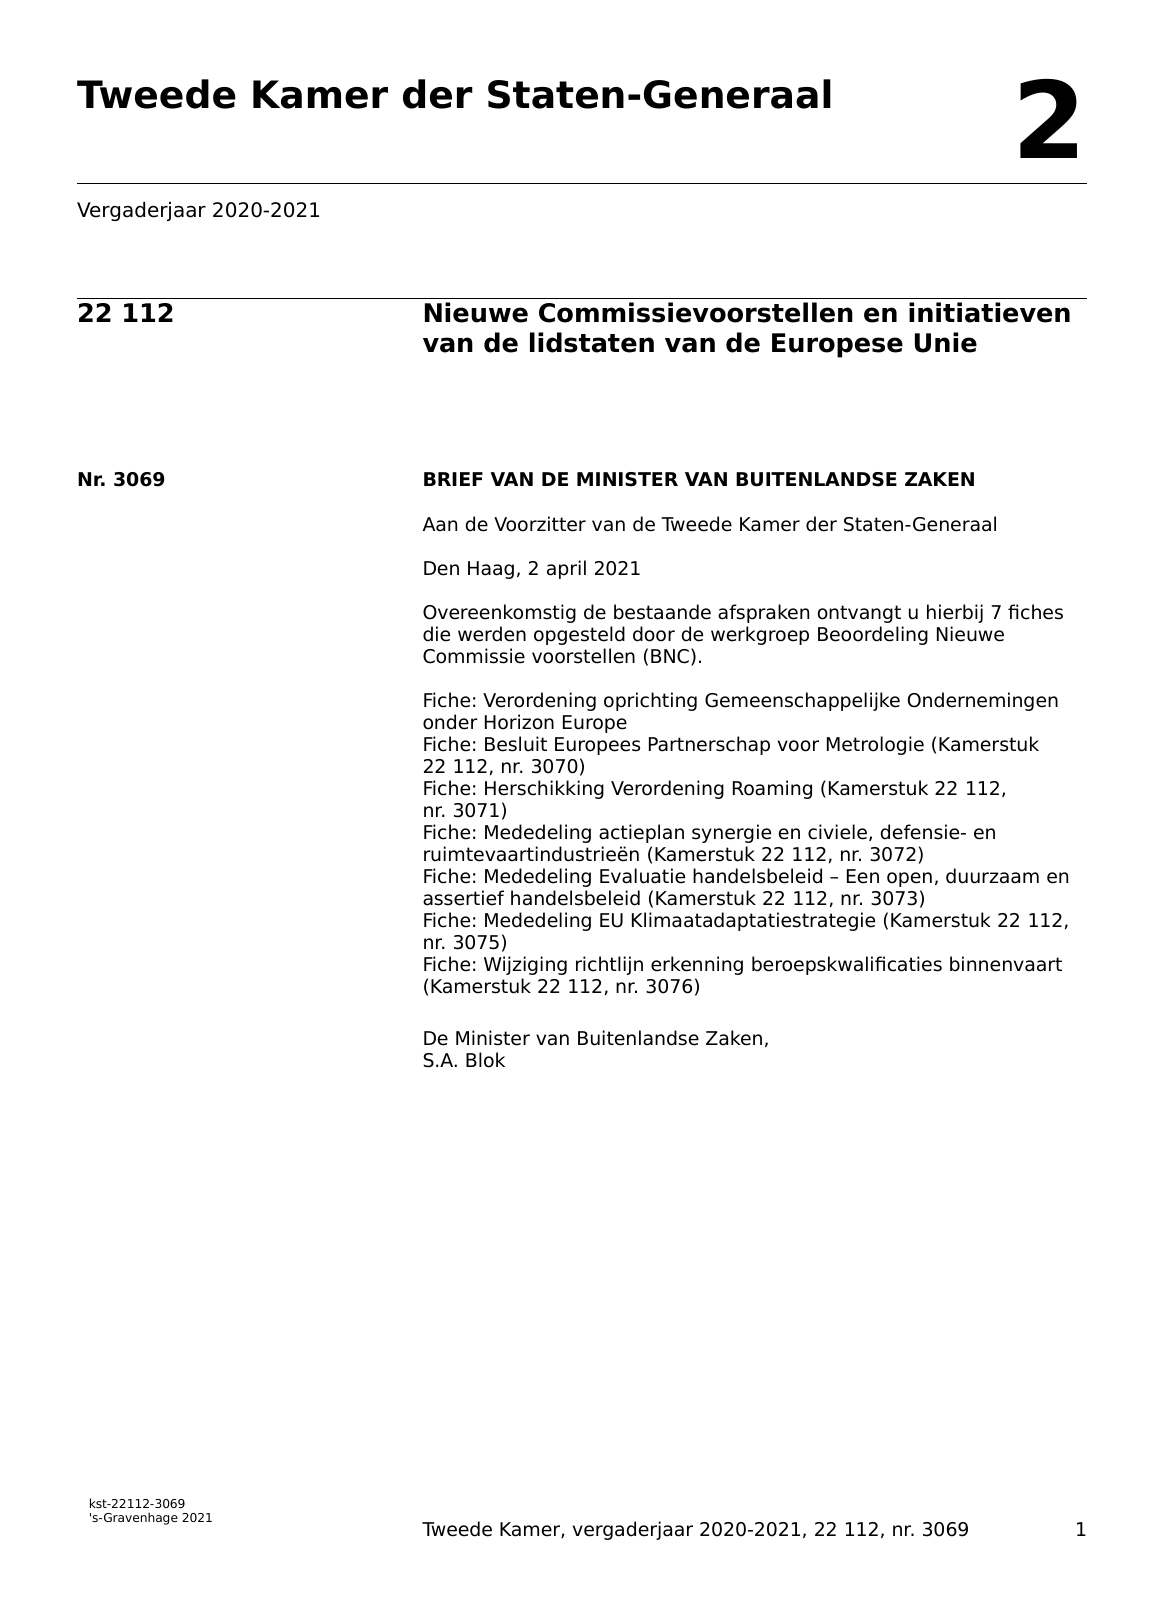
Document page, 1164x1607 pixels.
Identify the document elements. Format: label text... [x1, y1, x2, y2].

text Fiche: Mededeling actieplan synergie en civiele, defensie- en ruimtevaartindustrieën (Kamerstuk 22 112, nr. 3072) [422, 822, 1087, 866]
table_cell Vergaderjaar 2020-2021 [77, 184, 1087, 298]
text Den Haag, 2 april 2021 [422, 558, 1087, 580]
text Aan de Voorzitter van de Tweede Kamer der Staten-Generaal [422, 513, 1087, 536]
text kst-22112-3069 [88, 1497, 323, 1511]
text De Minister van Buitenlandse Zaken, S.A. Blok [422, 1028, 1087, 1072]
text Fiche: Herschikking Verordening Roaming (Kamerstuk 22 112, nr. 3071) [422, 778, 1087, 822]
table_header 2 [886, 59, 1087, 183]
text Fiche: Wijziging richtlijn erkenning beroepskwalificaties binnenvaart (Kamerstuk 22 112, nr. 3076) [422, 954, 1087, 998]
text Fiche: Besluit Europees Partnerschap voor Metrologie (Kamerstuk 22 112, nr. 3070) [422, 734, 1087, 778]
text Overeenkomstig de bestaande afspraken ontvangt u hierbij 7 fiches die werden opgesteld door de werkgroep Beoordeling Nieuwe Commissie voorstellen (BNC). [422, 602, 1087, 668]
subtitle 22 112 Nieuwe Commissievoorstellen en initiatieven van de lidstaten van de Europese Unie [77, 299, 1087, 358]
text Fiche: Mededeling Evaluatie handelsbeleid – Een open, duurzaam en assertief handelsbeleid (Kamerstuk 22 112, nr. 3073) [422, 866, 1087, 910]
subtitle Nr. 3069 BRIEF VAN DE MINISTER VAN BUITENLANDSE ZAKEN [77, 469, 1087, 491]
text 's-Gravenhage 2021 [88, 1511, 323, 1525]
table_header Tweede Kamer der Staten-Generaal [77, 59, 886, 183]
text Fiche: Verordening oprichting Gemeenschappelijke Ondernemingen onder Horizon Europe [422, 690, 1087, 734]
text Fiche: Mededeling EU Klimaatadaptatiestrategie (Kamerstuk 22 112, nr. 3075) [422, 910, 1087, 954]
